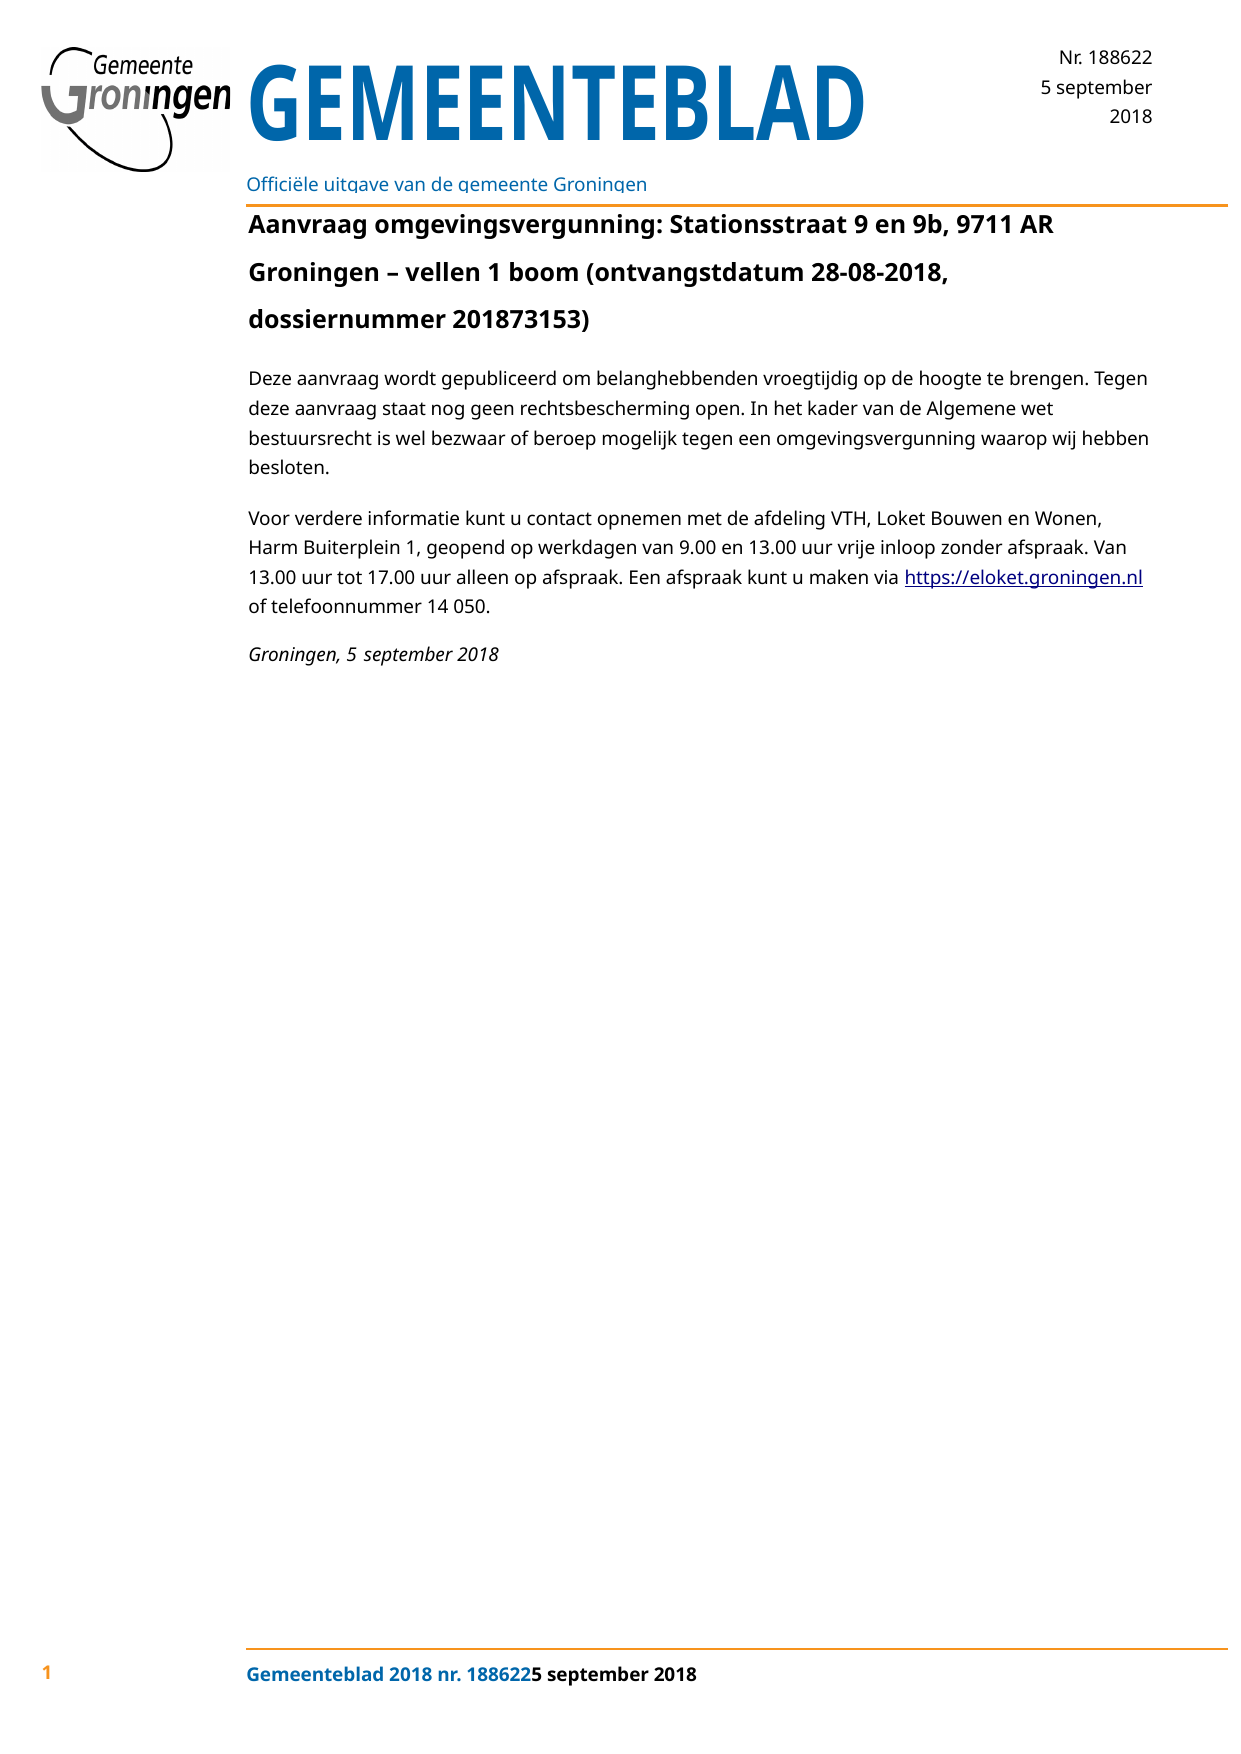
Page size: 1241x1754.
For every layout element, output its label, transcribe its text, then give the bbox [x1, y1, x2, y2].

text Deze aanvraag wordt gepubliceerd om belanghebbenden vroegtijdig op de hoogte te brengen. Tegen deze aanvraag staat nog geen rechtsbescherming open. In het kader van de Algemene wet bestuursrecht is wel bezwaar of beroep mogelijk tegen een omgevingsvergunning waarop wij hebben besloten. [248, 366, 1152, 480]
text Aanvraag omgevingsvergunning: Stationsstraat 9 en 9b, 9711 AR Groningen – vellen 1 boom (ontvangstdatum 28-08-2018, dossiernummer 201873153) [248, 207, 1152, 336]
text Groningen, 5 september 2018 [248, 641, 1152, 667]
picture [41, 47, 231, 172]
text Voor verdere informatie kunt u contact opnemen met de afdeling VTH, Loket Bouwen en Wonen, Harm Buiterplein 1, geopend op werkdagen van 9.00 en 13.00 uur vrije inloop zonder afspraak. Van 13.00 uur tot 17.00 uur alleen op afspraak. Een afspraak kunt u maken via https://eloket.groningen.nl of telefoonnummer 14 050. [248, 505, 1152, 619]
